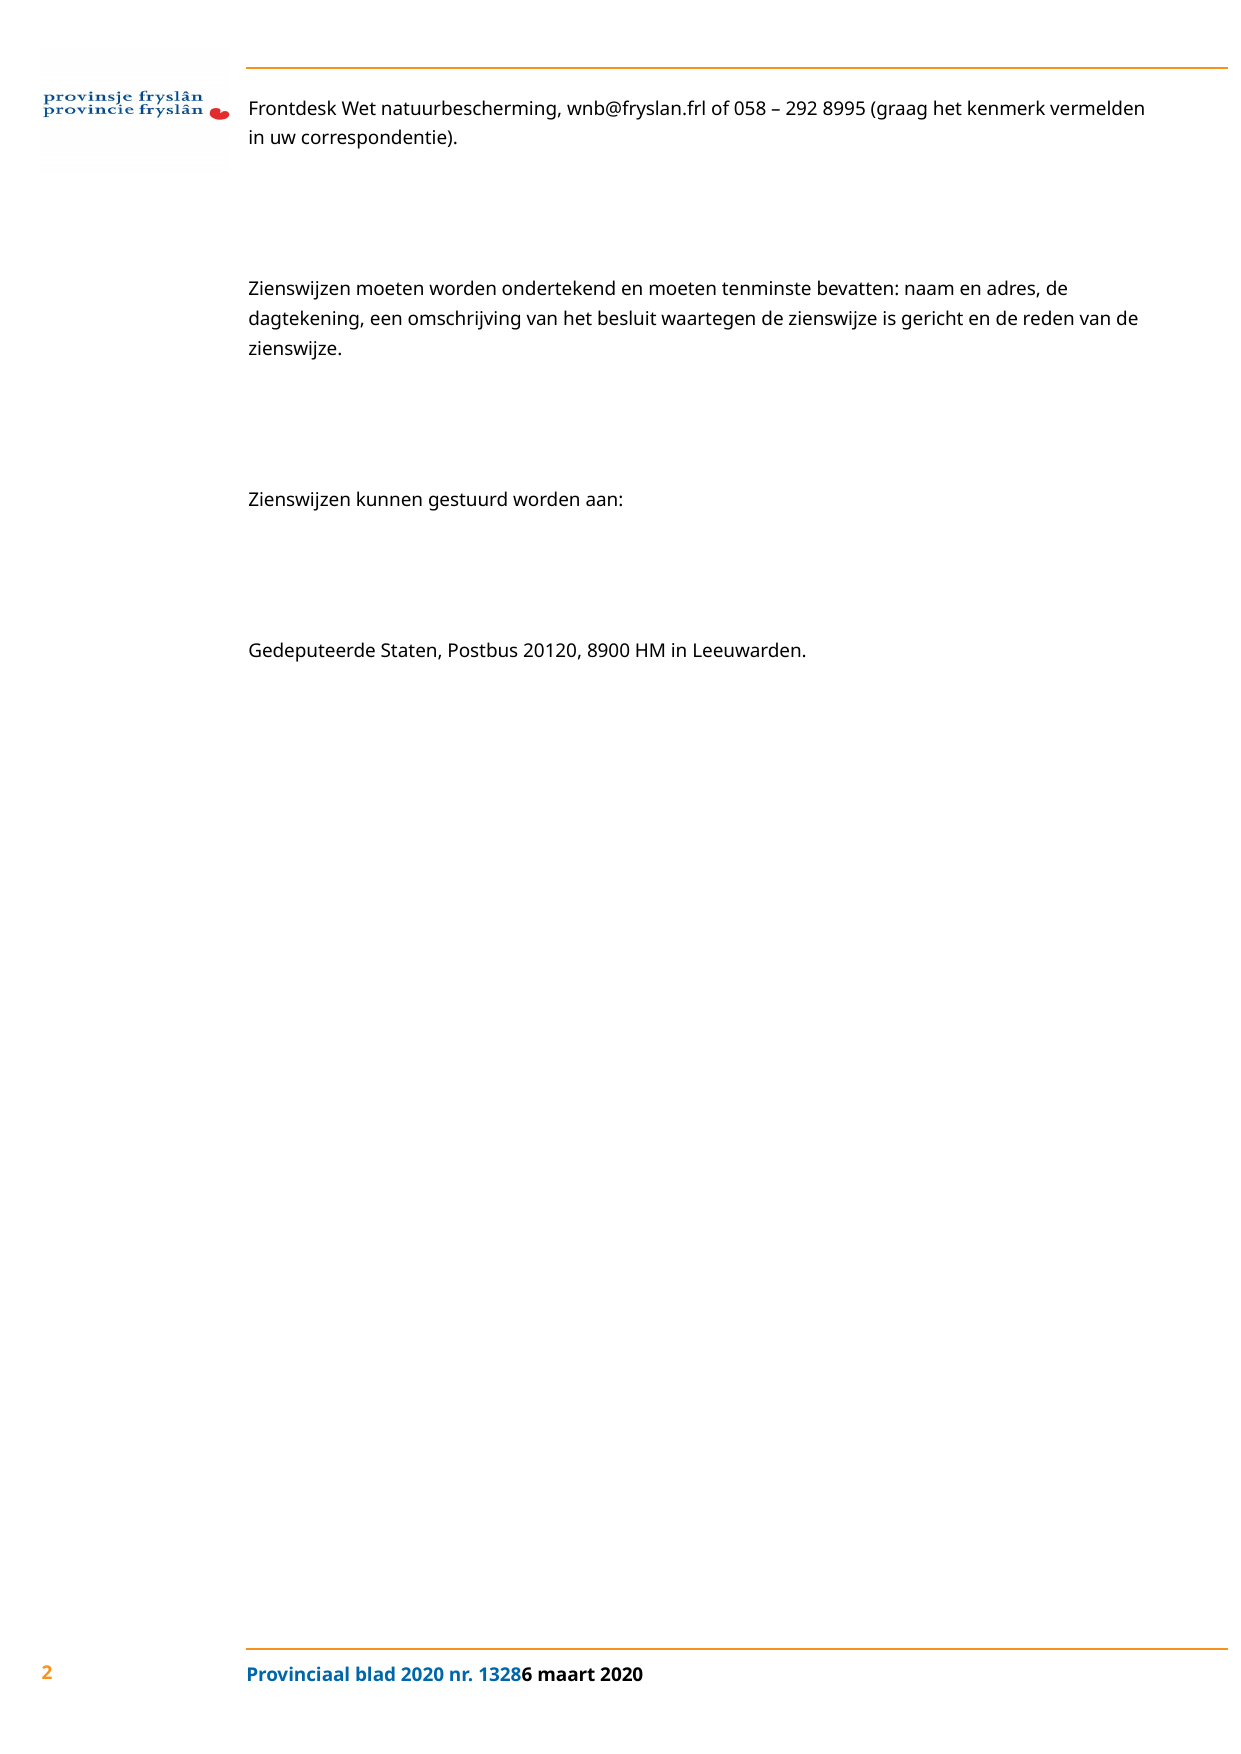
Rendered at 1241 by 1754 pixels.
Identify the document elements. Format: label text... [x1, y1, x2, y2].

text Gedeputeerde Staten, Postbus 20120, 8900 HM in Leeuwarden. [248, 637, 1152, 663]
text Zienswijzen kunnen gestuurd worden aan: [248, 486, 1152, 512]
text Frontdesk Wet natuurbescherming, wnb@fryslan.frl of 058 – 292 8995 (graag het kenmerk vermelden in uw correspondentie). [248, 95, 1152, 150]
picture [41, 47, 231, 172]
text Zienswijzen moeten worden ondertekend en moeten tenminste bevatten: naam en adres, de dagtekening, een omschrijving van het besluit waartegen de zienswijze is gericht en de reden van de zienswijze. [248, 276, 1152, 361]
